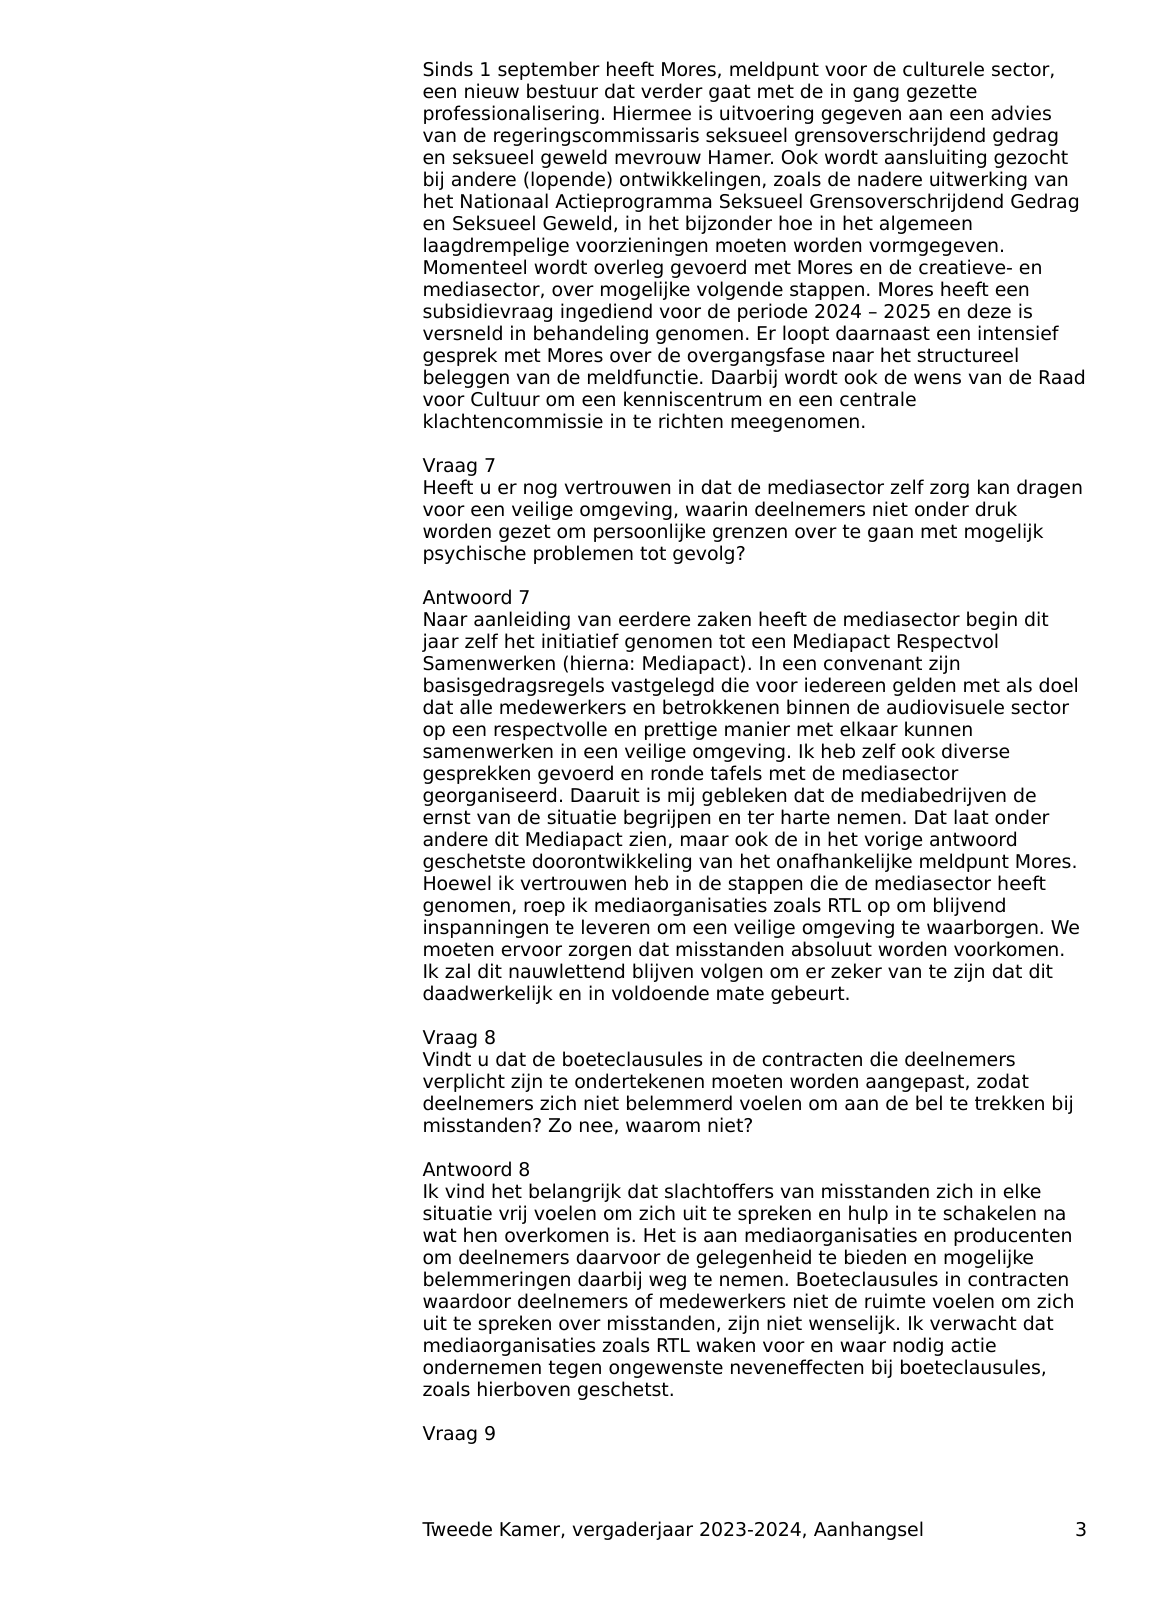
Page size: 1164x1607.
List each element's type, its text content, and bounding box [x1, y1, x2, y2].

text Vraag 8 [422, 1027, 1087, 1049]
text Antwoord 8 [422, 1159, 1087, 1181]
text Sinds 1 september heeft Mores, meldpunt voor de culturele sector, een nieuw bestuur dat verder gaat met de in gang gezette professionalisering. Hiermee is uitvoering gegeven aan een advies van de regeringscommissaris seksueel grensoverschrijdend gedrag en seksueel geweld mevrouw Hamer. Ook wordt aansluiting gezocht bij andere (lopende) ontwikkelingen, zoals de nadere uitwerking van het Nationaal Actieprogramma Seksueel Grensoverschrijdend Gedrag en Seksueel Geweld, in het bijzonder hoe in het algemeen laagdrempelige voorzieningen moeten worden vormgegeven. Momenteel wordt overleg gevoerd met Mores en de creatieve- en mediasector, over mogelijke volgende stappen. Mores heeft een subsidievraag ingediend voor de periode 2024 – 2025 en deze is versneld in behandeling genomen. Er loopt daarnaast een intensief gesprek met Mores over de overgangsfase naar het structureel beleggen van de meldfunctie. Daarbij wordt ook de wens van de Raad voor Cultuur om een kenniscentrum en een centrale klachtencommissie in te richten meegenomen. [422, 59, 1087, 433]
text Vraag 9 [422, 1423, 1087, 1445]
text Vraag 7 [422, 455, 1087, 477]
text Naar aanleiding van eerdere zaken heeft de mediasector begin dit jaar zelf het initiatief genomen tot een Mediapact Respectvol Samenwerken (hierna: Mediapact). In een convenant zijn basisgedragsregels vastgelegd die voor iedereen gelden met als doel dat alle medewerkers en betrokkenen binnen de audiovisuele sector op een respectvolle en prettige manier met elkaar kunnen samenwerken in een veilige omgeving. Ik heb zelf ook diverse gesprekken gevoerd en ronde tafels met de mediasector georganiseerd. Daaruit is mij gebleken dat de mediabedrijven de ernst van de situatie begrijpen en ter harte nemen. Dat laat onder andere dit Mediapact zien, maar ook de in het vorige antwoord geschetste doorontwikkeling van het onafhankelijke meldpunt Mores. Hoewel ik vertrouwen heb in de stappen die de mediasector heeft genomen, roep ik mediaorganisaties zoals RTL op om blijvend inspanningen te leveren om een veilige omgeving te waarborgen. We moeten ervoor zorgen dat misstanden absoluut worden voorkomen. Ik zal dit nauwlettend blijven volgen om er zeker van te zijn dat dit daadwerkelijk en in voldoende mate gebeurt. [422, 609, 1087, 1004]
text Ik vind het belangrijk dat slachtoffers van misstanden zich in elke situatie vrij voelen om zich uit te spreken en hulp in te schakelen na wat hen overkomen is. Het is aan mediaorganisaties en producenten om deelnemers daarvoor de gelegenheid te bieden en mogelijke belemmeringen daarbij weg te nemen. Boeteclausules in contracten waardoor deelnemers of medewerkers niet de ruimte voelen om zich uit te spreken over misstanden, zijn niet wenselijk. Ik verwacht dat mediaorganisaties zoals RTL waken voor en waar nodig actie ondernemen tegen ongewenste neveneffecten bij boeteclausules, zoals hierboven geschetst. [422, 1181, 1087, 1401]
text Heeft u er nog vertrouwen in dat de mediasector zelf zorg kan dragen voor een veilige omgeving, waarin deelnemers niet onder druk worden gezet om persoonlijke grenzen over te gaan met mogelijk psychische problemen tot gevolg? [422, 477, 1087, 565]
text Antwoord 7 [422, 587, 1087, 609]
text Vindt u dat de boeteclausules in de contracten die deelnemers verplicht zijn te ondertekenen moeten worden aangepast, zodat deelnemers zich niet belemmerd voelen om aan de bel te trekken bij misstanden? Zo nee, waarom niet? [422, 1049, 1087, 1137]
